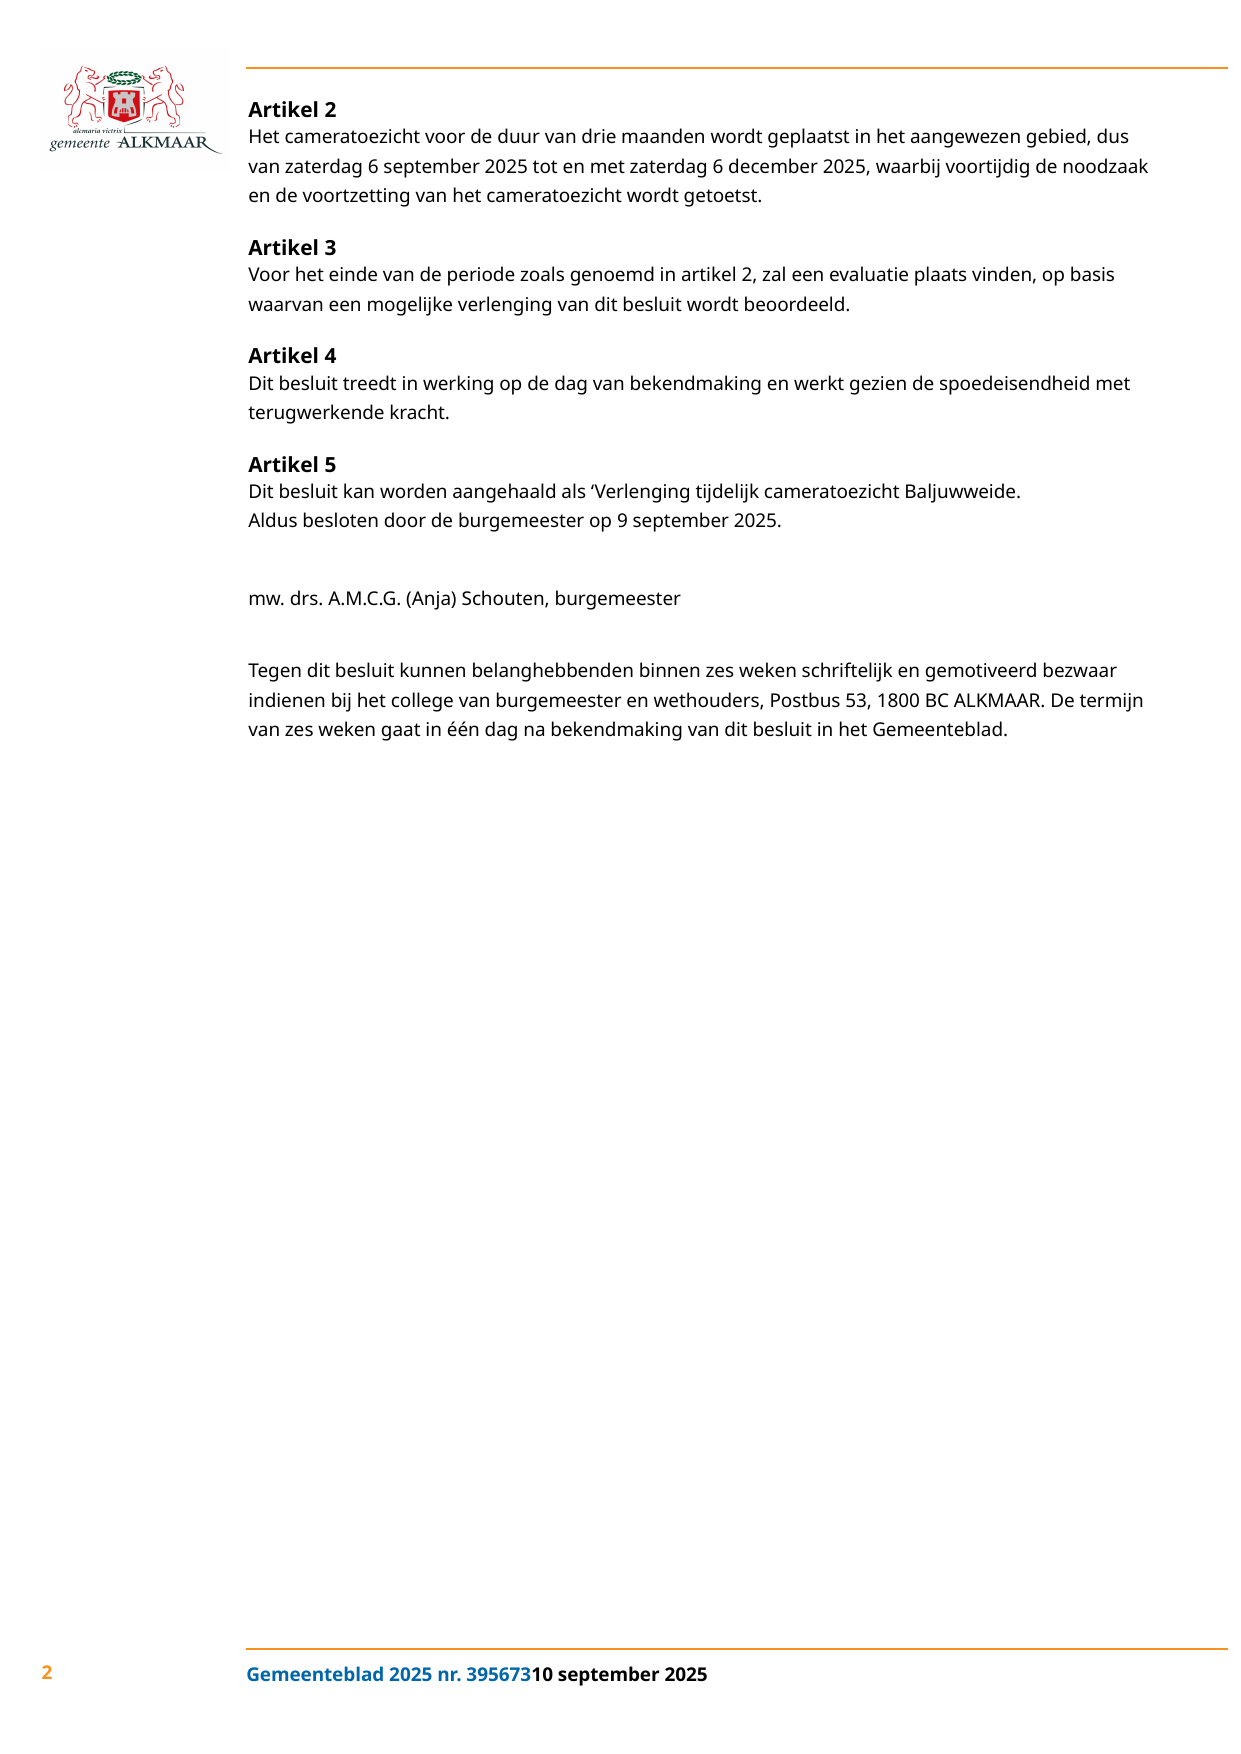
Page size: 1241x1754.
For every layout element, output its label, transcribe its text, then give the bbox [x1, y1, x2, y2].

text Artikel 4 [248, 341, 1152, 370]
text Aldus besloten door de burgemeester op 9 september 2025. [248, 508, 1152, 533]
text mw. drs. A.M.C.G. (Anja) Schouten, burgemeester [248, 585, 1152, 611]
text Dit besluit kan worden aangehaald als ‘Verlenging tijdelijk cameratoezicht Baljuwweide. [248, 478, 1152, 504]
picture [41, 47, 231, 172]
text Artikel 3 [248, 233, 1152, 261]
text Artikel 2 [248, 95, 1152, 123]
text Tegen dit besluit kunnen belanghebbenden binnen zes weken schriftelijk en gemotiveerd bezwaar indienen bij het college van burgemeester en wethouders, Postbus 53, 1800 BC ALKMAAR. De termijn van zes weken gaat in één dag na bekendmaking van dit besluit in het Gemeenteblad. [248, 657, 1152, 742]
text Dit besluit treedt in werking op de dag van bekendmaking en werkt gezien de spoedeisendheid met terugwerkende kracht. [248, 370, 1152, 425]
text Voor het einde van de periode zoals genoemd in artikel 2, zal een evaluatie plaats vinden, op basis waarvan een mogelijke verlenging van dit besluit wordt beoordeeld. [248, 261, 1152, 317]
text Artikel 5 [248, 450, 1152, 478]
text Het cameratoezicht voor de duur van drie maanden wordt geplaatst in het aangewezen gebied, dus van zaterdag 6 september 2025 tot en met zaterdag 6 december 2025, waarbij voortijdig de noodzaak en de voortzetting van het cameratoezicht wordt getoetst. [248, 123, 1152, 208]
